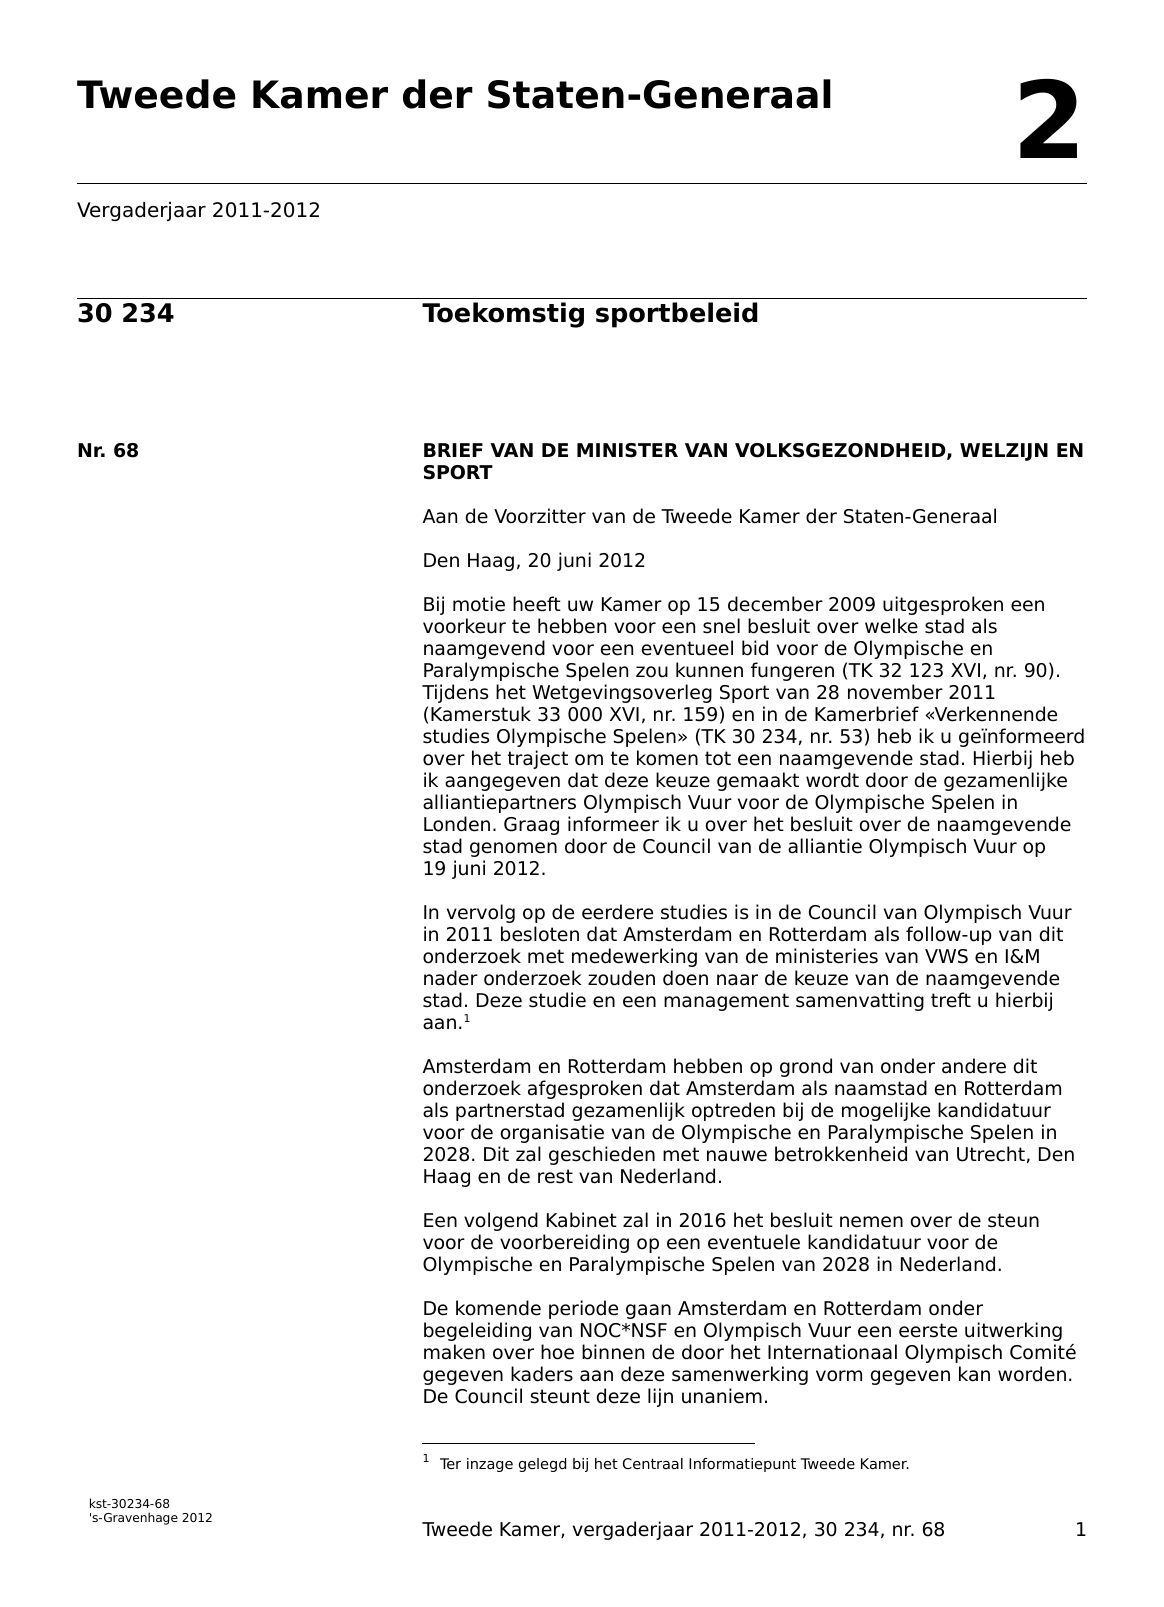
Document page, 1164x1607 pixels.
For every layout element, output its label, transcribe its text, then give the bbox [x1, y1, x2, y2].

table_header Tweede Kamer der Staten-Generaal [77, 59, 886, 183]
text Ter inzage gelegd bij het Centraal Informatiepunt Tweede Kamer. [422, 1452, 1087, 1474]
subtitle 30 234 Toekomstig sportbeleid [77, 299, 1087, 329]
text kst-30234-68 [88, 1497, 323, 1511]
table_header 2 [886, 59, 1087, 183]
text In vervolg op de eerdere studies is in de Council van Olympisch Vuur in 2011 besloten dat Amsterdam en Rotterdam als follow-up van dit onderzoek met medewerking van de ministeries van VWS en I&M nader onderzoek zouden doen naar de keuze van de naamgevende stad. Deze studie en een management samenvatting treft u hierbij aan. [422, 902, 1087, 1034]
text Bij motie heeft uw Kamer op 15 december 2009 uitgesproken een voorkeur te hebben voor een snel besluit over welke stad als naamgevend voor een eventueel bid voor de Olympische en Paralympische Spelen zou kunnen fungeren (TK 32 123 XVI, nr. 90). Tijdens het Wetgevingsoverleg Sport van 28 november 2011 (Kamerstuk 33 000 XVI, nr. 159) en in de Kamerbrief «Verkennende studies Olympische Spelen» (TK 30 234, nr. 53) heb ik u geïnformeerd over het traject om te komen tot een naamgevende stad. Hierbij heb ik aangegeven dat deze keuze gemaakt wordt door de gezamenlijke alliantiepartners Olympisch Vuur voor de Olympische Spelen in Londen. Graag informeer ik u over het besluit over de naamgevende stad genomen door de Council van de alliantie Olympisch Vuur op 19 juni 2012. [422, 594, 1087, 880]
text Aan de Voorzitter van de Tweede Kamer der Staten-Generaal [422, 506, 1087, 528]
text Amsterdam en Rotterdam hebben op grond van onder andere dit onderzoek afgesproken dat Amsterdam als naamstad en Rotterdam als partnerstad gezamenlijk optreden bij de mogelijke kandidatuur voor de organisatie van de Olympische en Paralympische Spelen in 2028. Dit zal geschieden met nauwe betrokkenheid van Utrecht, Den Haag en de rest van Nederland. [422, 1056, 1087, 1188]
text Een volgend Kabinet zal in 2016 het besluit nemen over de steun voor de voorbereiding op een eventuele kandidatuur voor de Olympische en Paralympische Spelen van 2028 in Nederland. [422, 1210, 1087, 1276]
text 's-Gravenhage 2012 [88, 1511, 323, 1525]
subtitle Nr. 68 BRIEF VAN DE MINISTER VAN VOLKSGEZONDHEID, WELZIJN EN SPORT [77, 440, 1087, 484]
text Den Haag, 20 juni 2012 [422, 550, 1087, 572]
table_cell Vergaderjaar 2011-2012 [77, 184, 1087, 298]
text De komende periode gaan Amsterdam en Rotterdam onder begeleiding van NOC*NSF en Olympisch Vuur een eerste uitwerking maken over hoe binnen de door het Internationaal Olympisch Comité gegeven kaders aan deze samenwerking vorm gegeven kan worden. De Council steunt deze lijn unaniem. [422, 1298, 1087, 1408]
